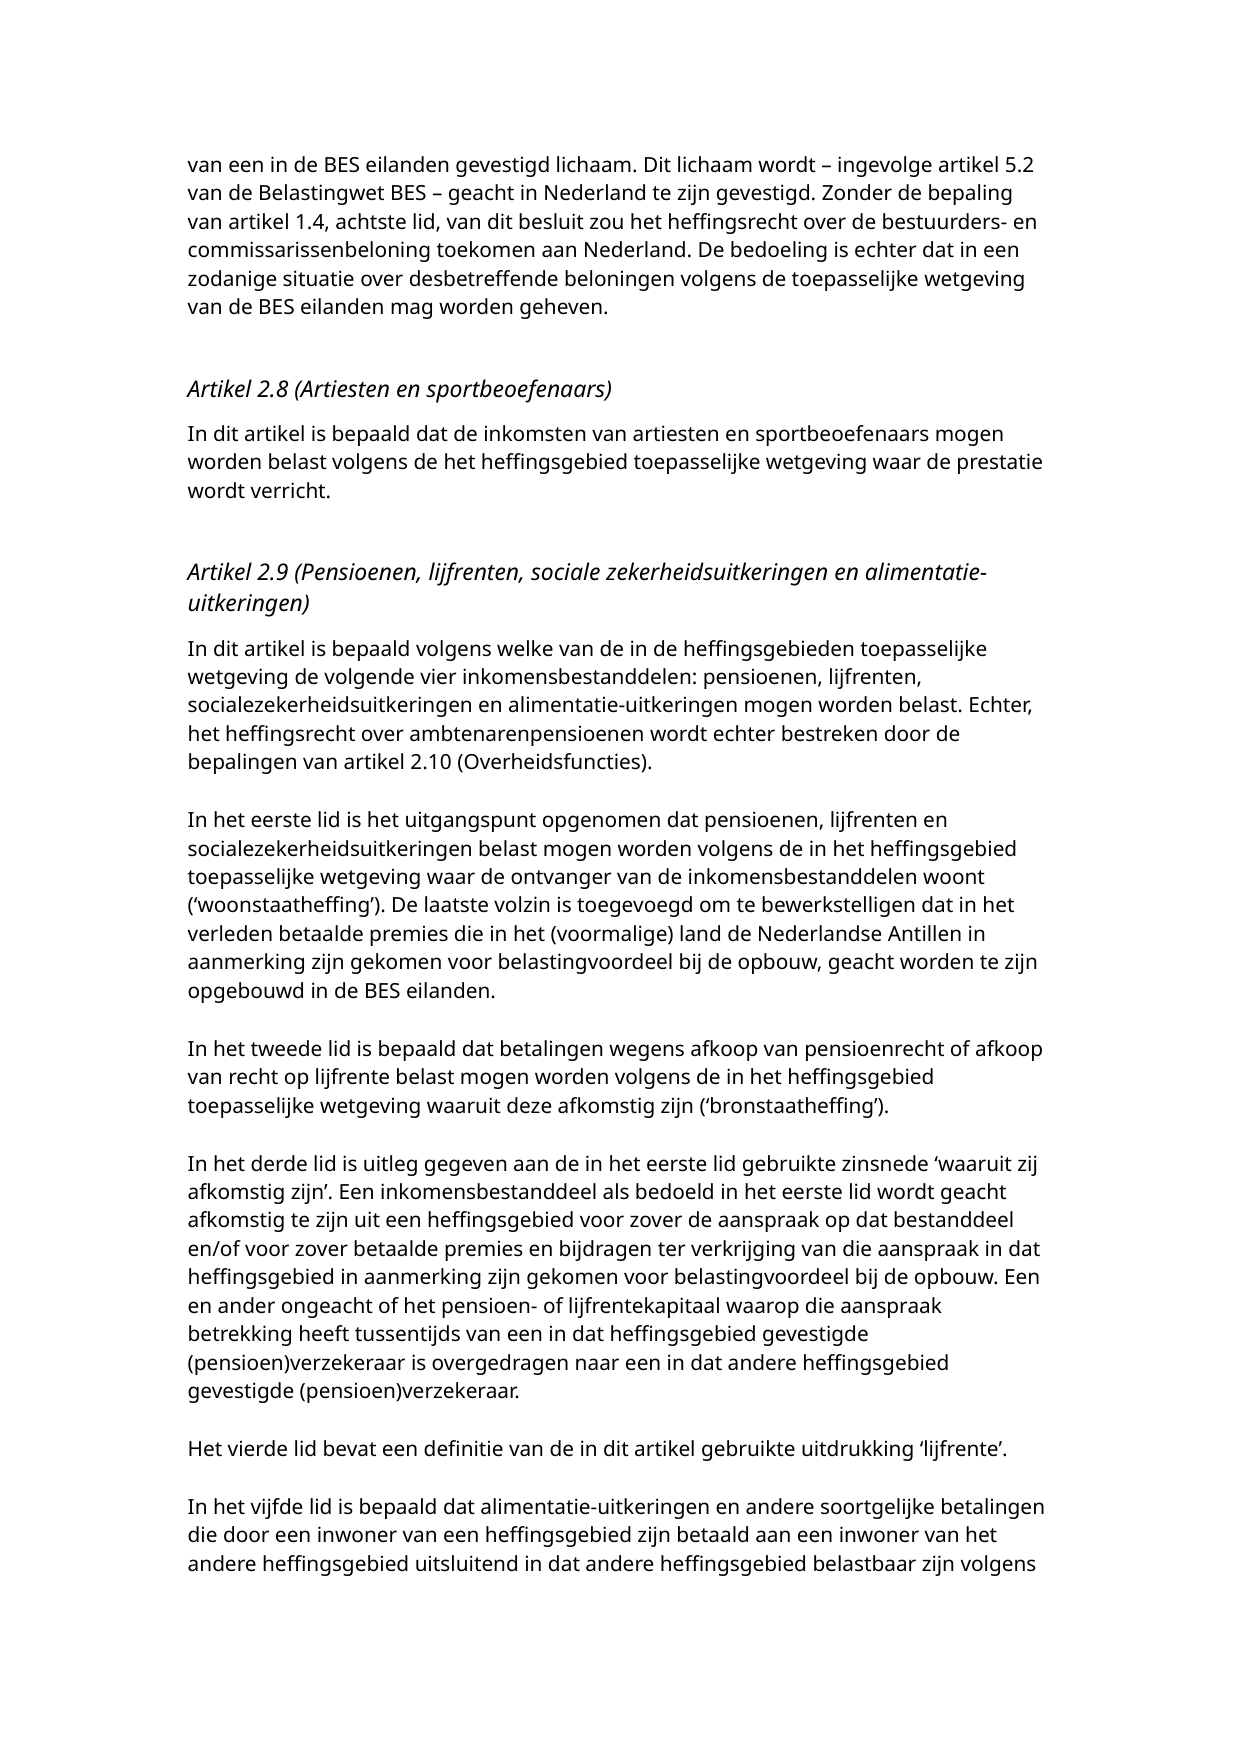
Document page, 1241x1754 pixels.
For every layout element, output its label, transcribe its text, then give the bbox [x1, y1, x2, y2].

subtitle Artikel 2.9 (Pensioenen, lijfrenten, sociale zekerheidsuitkeringen en alimentatie-uitkeringen) [187, 556, 1053, 619]
text In dit artikel is bepaald dat de inkomsten van artiesten en sportbeoefenaars mogen worden belast volgens de het heffingsgebied toepasselijke wetgeving waar de prestatie wordt verricht. [187, 419, 1053, 504]
text In het eerste lid is het uitgangspunt opgenomen dat pensioenen, lijfrenten en socialezekerheidsuitkeringen belast mogen worden volgens de in het heffingsgebied toepasselijke wetgeving waar de ontvanger van de inkomensbestanddelen woont (‘woonstaatheffing’). De laatste volzin is toegevoegd om te bewerkstelligen dat in het verleden betaalde premies die in het (voormalige) land de Nederlandse Antillen in aanmerking zijn gekomen voor belastingvoordeel bij de opbouw, geacht worden te zijn opgebouwd in de BES eilanden. [187, 805, 1053, 1004]
text In dit artikel is bepaald volgens welke van de in de heffingsgebieden toepasselijke wetgeving de volgende vier inkomensbestanddelen: pensioenen, lijfrenten, socialezekerheidsuitkeringen en alimentatie-uitkeringen mogen worden belast. Echter, het heffingsrecht over ambtenarenpensioenen wordt echter bestreken door de bepalingen van artikel 2.10 (Overheidsfuncties). [187, 634, 1053, 776]
text In het derde lid is uitleg gegeven aan de in het eerste lid gebruikte zinsnede ‘waaruit zij afkomstig zijn’. Een inkomensbestanddeel als bedoeld in het eerste lid wordt geacht afkomstig te zijn uit een heffingsgebied voor zover de aanspraak op dat bestanddeel en/of voor zover betaalde premies en bijdragen ter verkrijging van die aanspraak in dat heffingsgebied in aanmerking zijn gekomen voor belastingvoordeel bij de opbouw. Een en ander ongeacht of het pensioen- of lijfrentekapitaal waarop die aanspraak betrekking heeft tussentijds van een in dat heffingsgebied gevestigde (pensioen)verzekeraar is overgedragen naar een in dat andere heffingsgebied gevestigde (pensioen)verzekeraar. [187, 1149, 1053, 1404]
text van een in de BES eilanden gevestigd lichaam. Dit lichaam wordt – ingevolge artikel 5.2 van de Belastingwet BES – geacht in Nederland te zijn gevestigd. Zonder de bepaling van artikel 1.4, achtste lid, van dit besluit zou het heffingsrecht over de bestuurders- en commissarissenbeloning toekomen aan Nederland. De bedoeling is echter dat in een zodanige situatie over desbetreffende beloningen volgens de toepasselijke wetgeving van de BES eilanden mag worden geheven. [187, 150, 1053, 321]
subtitle Artikel 2.8 (Artiesten en sportbeoefenaars) [187, 373, 1053, 404]
text In het vijfde lid is bepaald dat alimentatie-uitkeringen en andere soortgelijke betalingen die door een inwoner van een heffingsgebied zijn betaald aan een inwoner van het andere heffingsgebied uitsluitend in dat andere heffingsgebied belastbaar zijn volgens [187, 1492, 1053, 1577]
text Het vierde lid bevat een definitie van de in dit artikel gebruikte uitdrukking ‘lijfrente’. [187, 1434, 1053, 1462]
text In het tweede lid is bepaald dat betalingen wegens afkoop van pensioenrecht of afkoop van recht op lijfrente belast mogen worden volgens de in het heffingsgebied toepasselijke wetgeving waaruit deze afkomstig zijn (‘bronstaatheffing’). [187, 1034, 1053, 1119]
